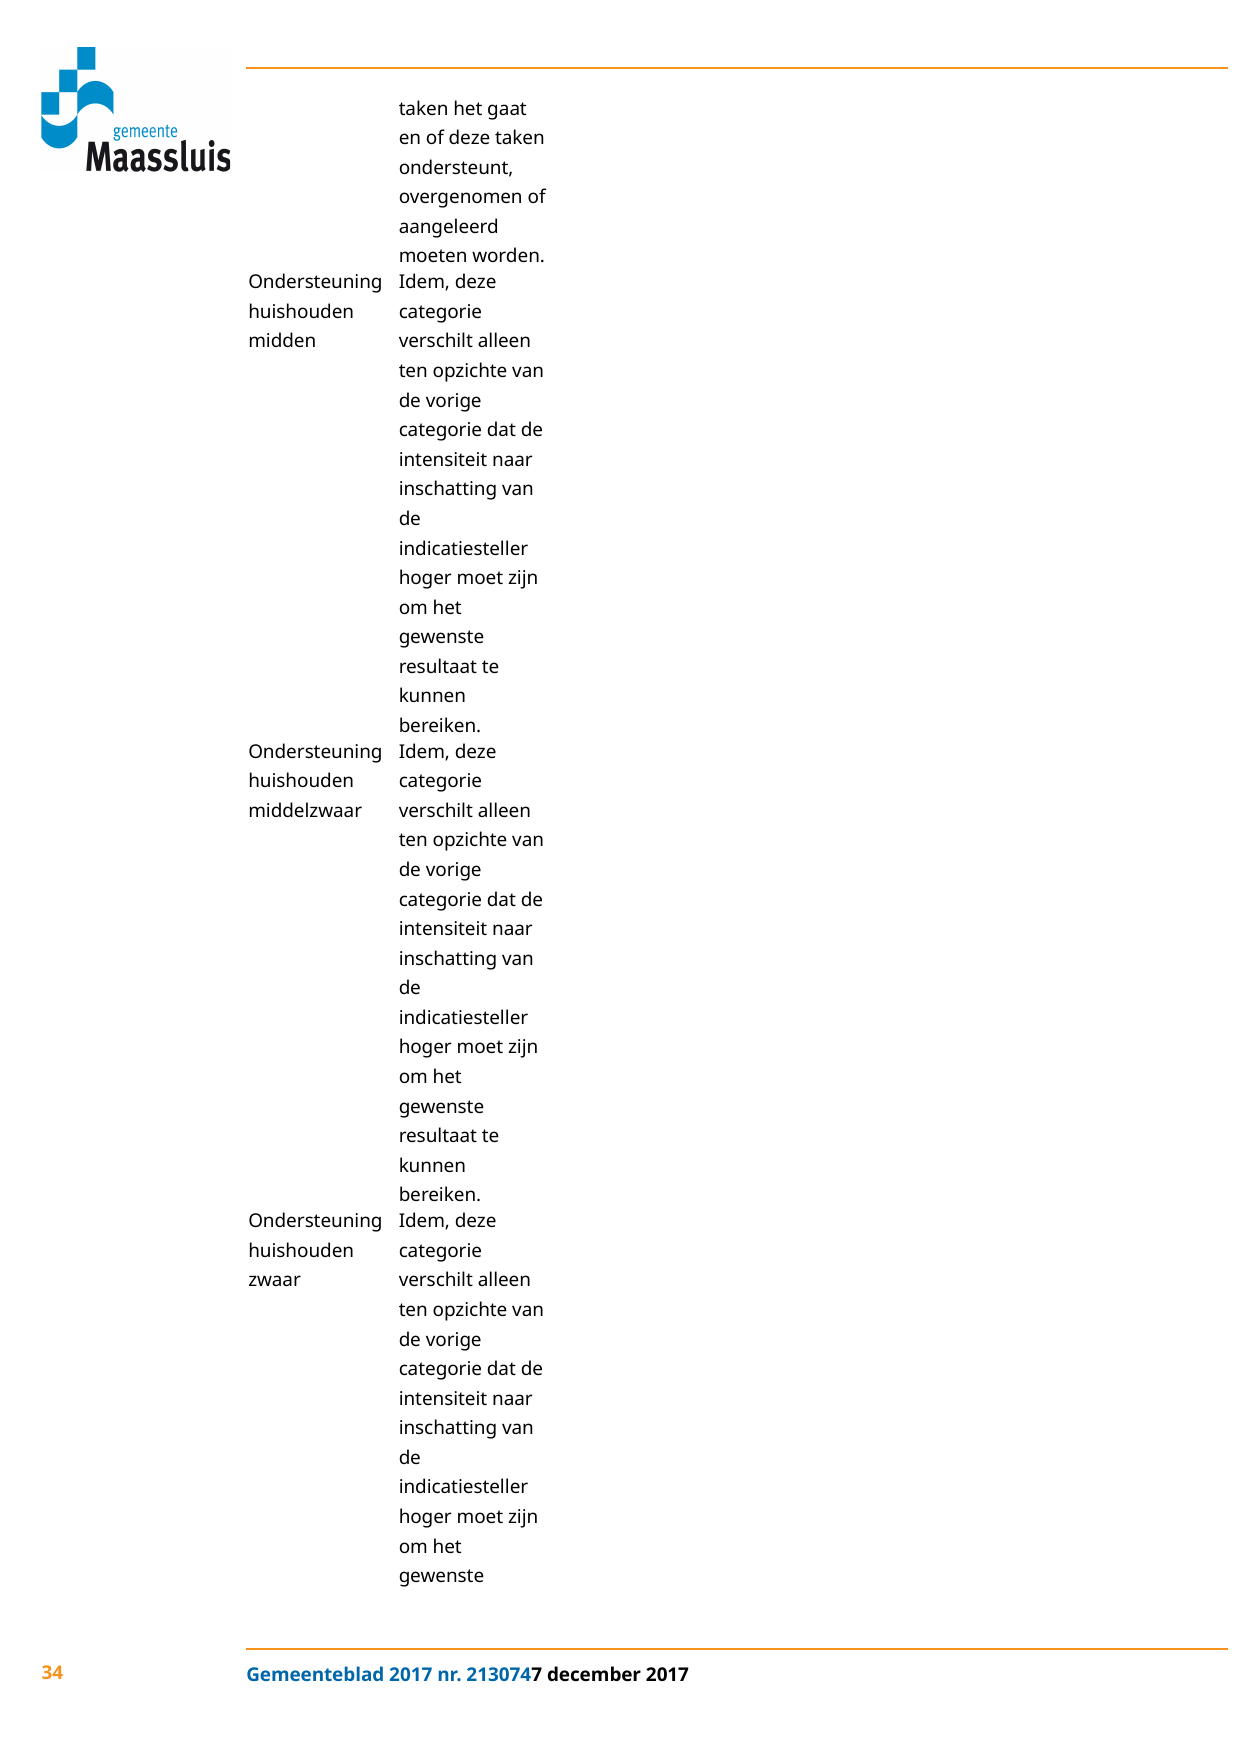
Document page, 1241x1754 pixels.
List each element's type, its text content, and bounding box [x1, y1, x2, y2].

table_cell Ondersteuning huishouden middelzwaar [248, 738, 398, 1207]
picture [41, 47, 77, 92]
table_cell [248, 95, 398, 268]
table_cell Ondersteuning huishouden midden [248, 269, 398, 738]
table_cell Ondersteuning huishouden zwaar [248, 1208, 398, 1588]
picture [41, 47, 231, 172]
table_cell Idem, deze categorie verschilt alleen ten opzichte van de vorige categorie dat de intensiteit naar inschatting van de indicatiesteller hoger moet zijn om het gewenste [399, 1208, 549, 1588]
table_cell taken het gaat en of deze taken ondersteunt, overgenomen of aangeleerd moeten worden. [399, 95, 549, 268]
table_cell Idem, deze categorie verschilt alleen ten opzichte van de vorige categorie dat de intensiteit naar inschatting van de indicatiesteller hoger moet zijn om het gewenste resultaat te kunnen bereiken. [399, 269, 549, 738]
table_cell Idem, deze categorie verschilt alleen ten opzichte van de vorige categorie dat de intensiteit naar inschatting van de indicatiesteller hoger moet zijn om het gewenste resultaat te kunnen bereiken. [399, 738, 549, 1207]
